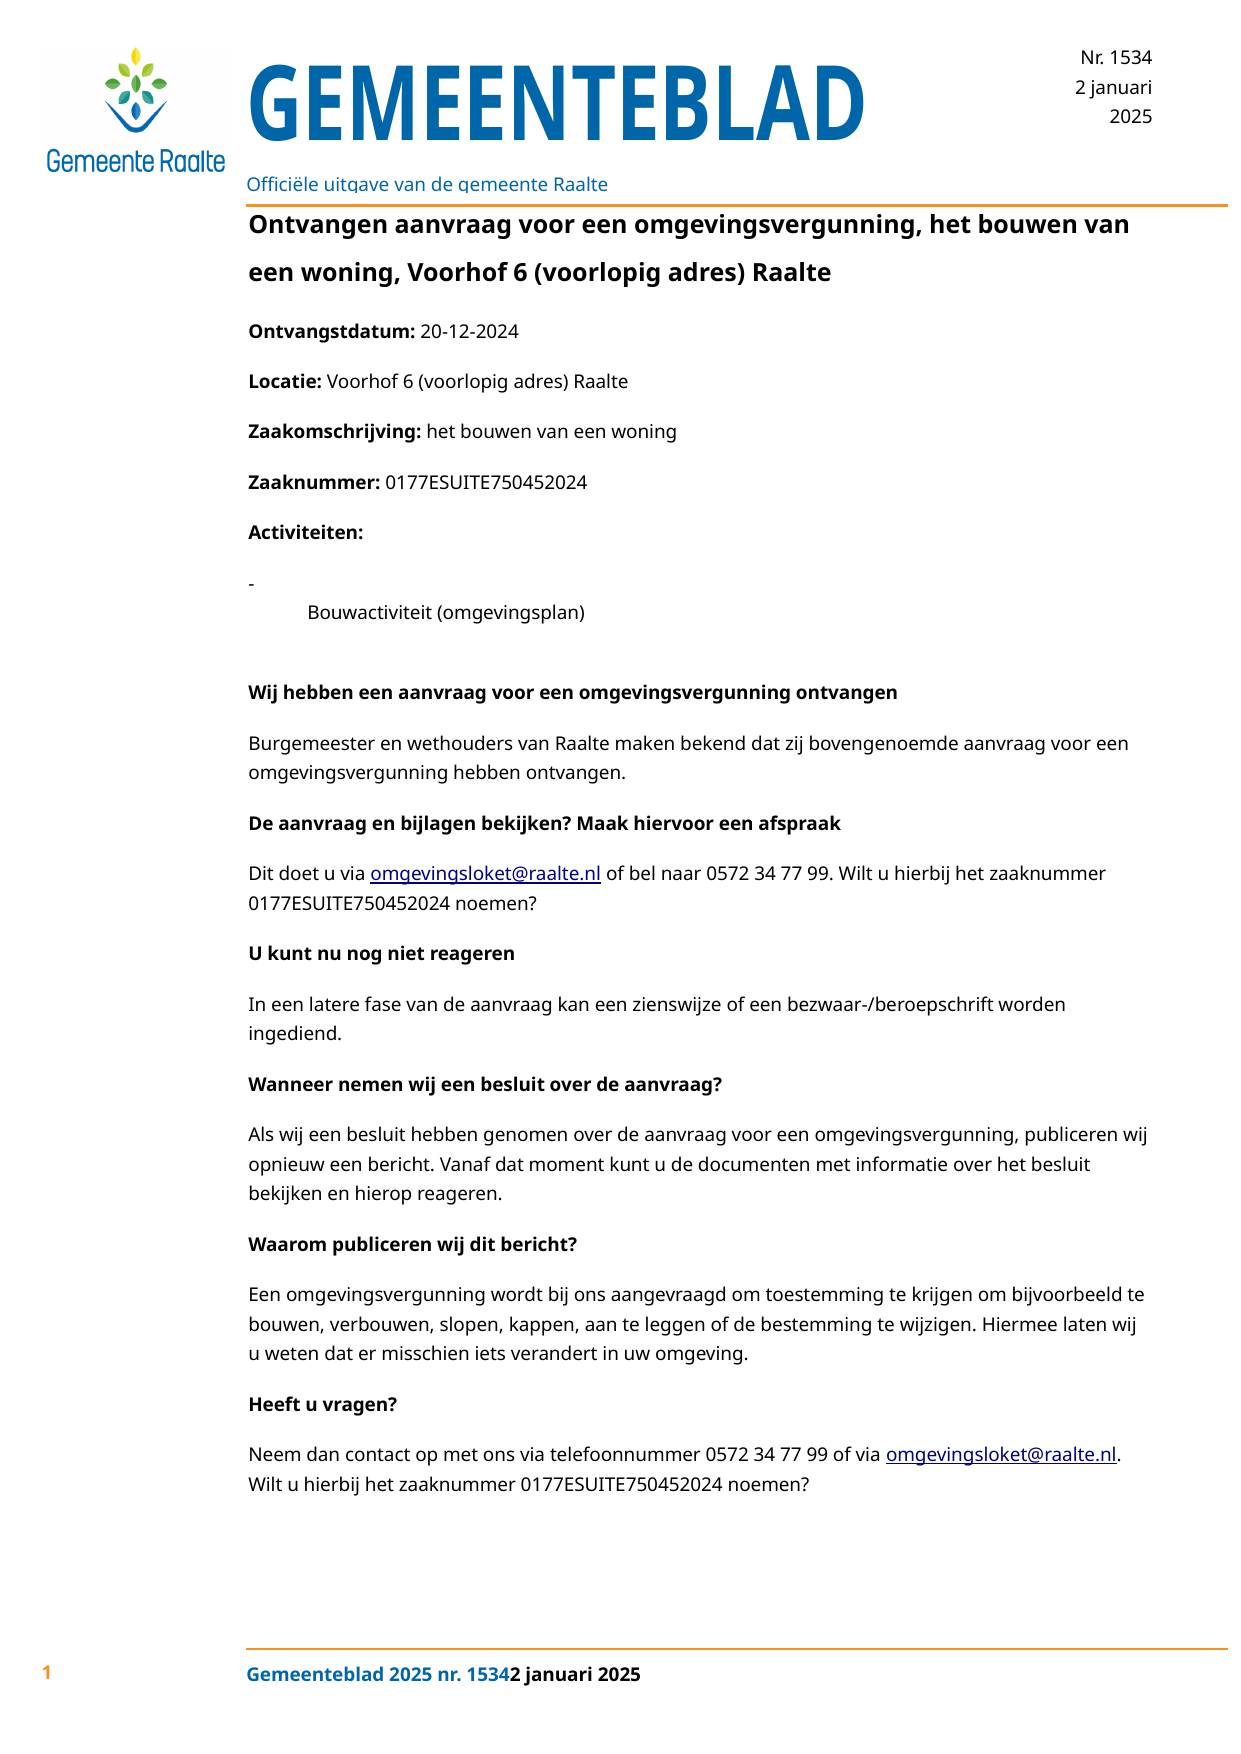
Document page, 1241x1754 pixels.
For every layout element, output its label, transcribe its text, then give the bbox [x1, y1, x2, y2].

text Als wij een besluit hebben genomen over de aanvraag voor een omgevingsvergunning, publiceren wij opnieuw een bericht. Vanaf dat moment kunt u de documenten met informatie over het besluit bekijken en hierop reageren. [248, 1121, 1152, 1206]
text Ontvangen aanvraag voor een omgevingsvergunning, het bouwen van een woning, Voorhof 6 (voorlopig adres) Raalte [248, 207, 1152, 288]
text De aanvraag en bijlagen bekijken? Maak hiervoor een afspraak [248, 810, 1152, 836]
text Zaakomschrijving: het bouwen van een woning [248, 419, 1152, 444]
text Heeft u vragen? [248, 1391, 1152, 1417]
text Een omgevingsvergunning wordt bij ons aangevraagd om toestemming te krijgen om bijvoorbeeld te bouwen, verbouwen, slopen, kappen, aan te leggen of de bestemming te wijzigen. Hiermee laten wij u weten dat er misschien iets verandert in uw omgeving. [248, 1281, 1152, 1366]
text Wij hebben een aanvraag voor een omgevingsvergunning ontvangen [248, 679, 1152, 705]
text Locatie: Voorhof 6 (voorlopig adres) Raalte [248, 368, 1152, 394]
list Bouwactiviteit (omgevingsplan) [248, 599, 1152, 625]
text U kunt nu nog niet reageren [248, 940, 1152, 966]
text Activiteiten: [248, 519, 1152, 545]
text Ontvangstdatum: 20-12-2024 [248, 318, 1152, 344]
text Waarom publiceren wij dit bericht? [248, 1231, 1152, 1257]
text Dit doet u via omgevingsloket@raalte.nl of bel naar 0572 34 77 99. Wilt u hierbij het zaaknummer 0177ESUITE750452024 noemen? [248, 860, 1152, 916]
text Zaaknummer: 0177ESUITE750452024 [248, 469, 1152, 495]
text Wanneer nemen wij een besluit over de aanvraag? [248, 1071, 1152, 1097]
text Neem dan contact op met ons via telefoonnummer 0572 34 77 99 of via omgevingsloket@raalte.nl. Wilt u hierbij het zaaknummer 0177ESUITE750452024 noemen? [248, 1441, 1152, 1497]
picture [41, 47, 231, 172]
text In een latere fase van de aanvraag kan een zienswijze of een bezwaar-/beroepschrift worden ingediend. [248, 991, 1152, 1046]
text Burgemeester en wethouders van Raalte maken bekend dat zij bovengenoemde aanvraag voor een omgevingsvergunning hebben ontvangen. [248, 730, 1152, 785]
